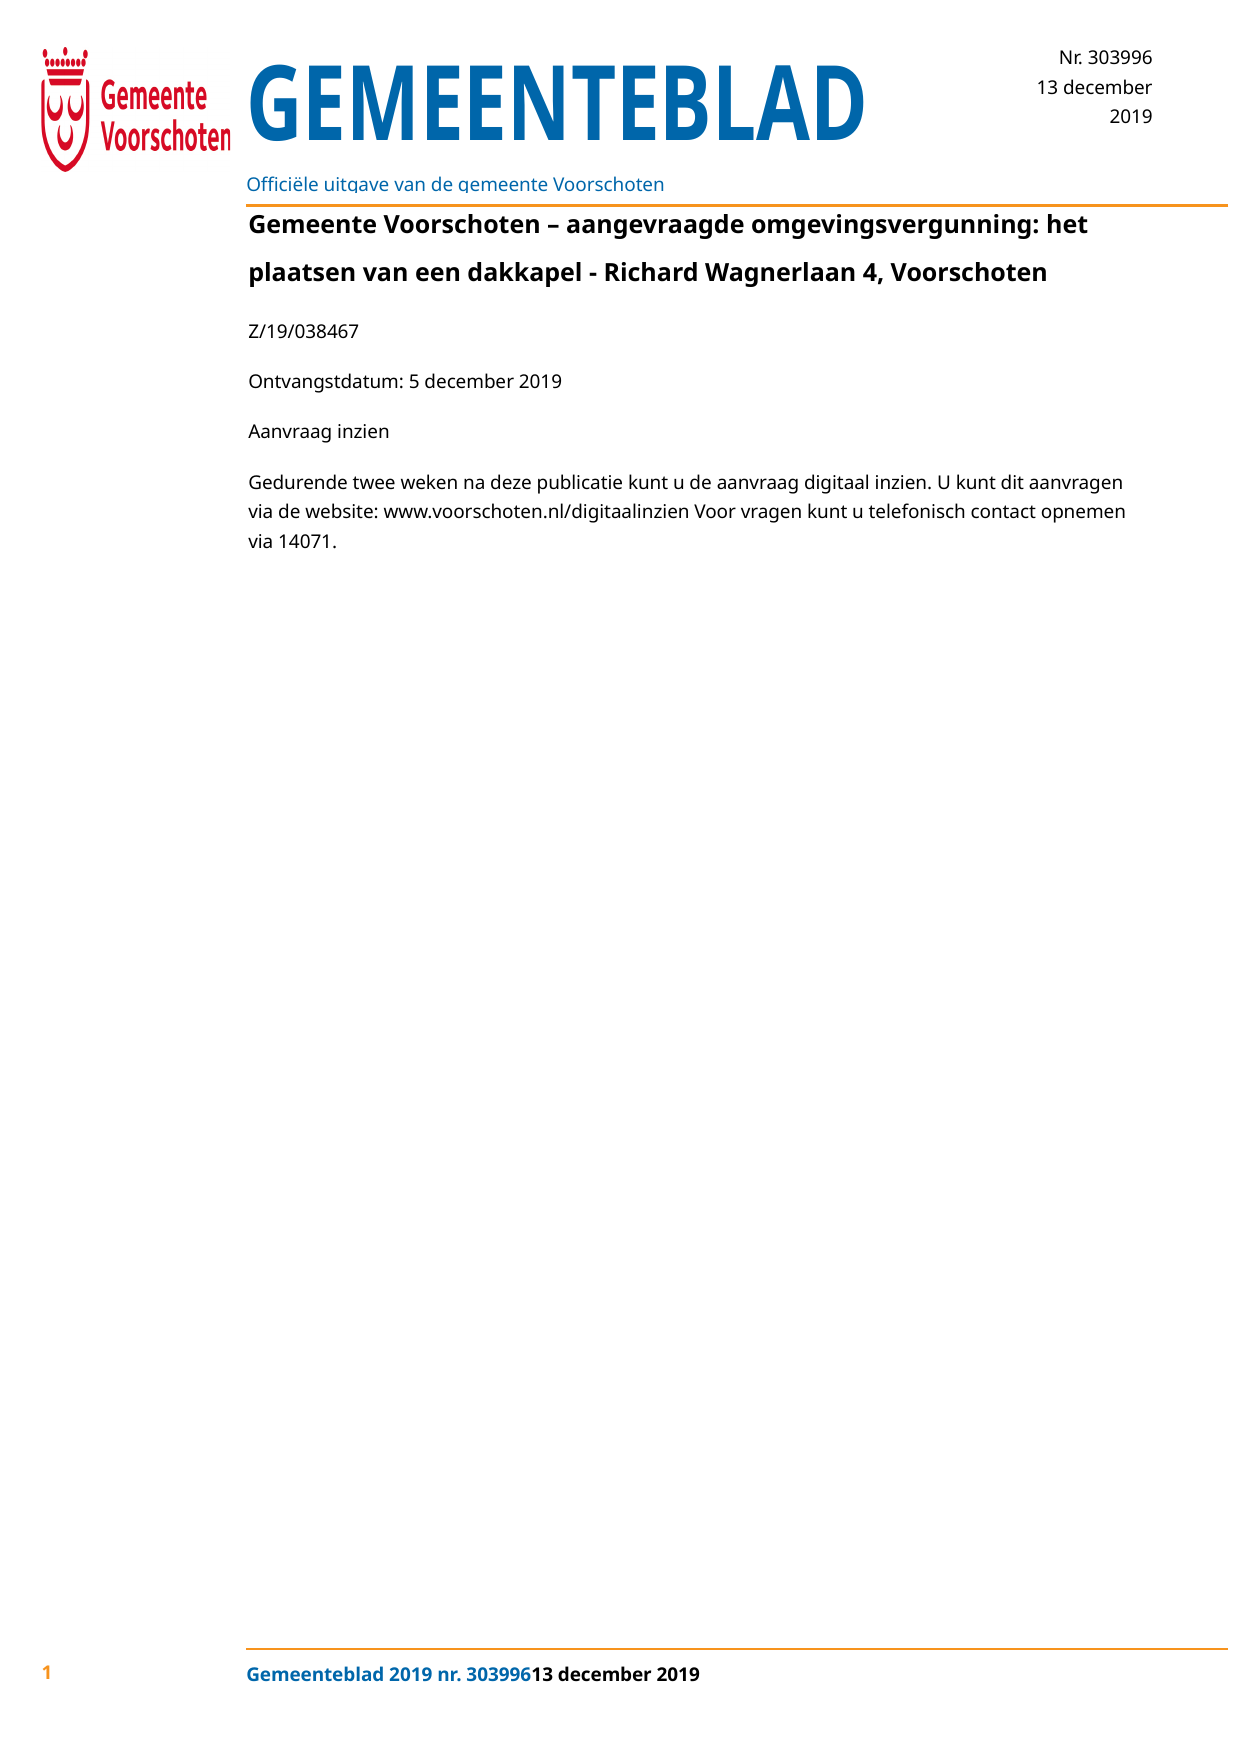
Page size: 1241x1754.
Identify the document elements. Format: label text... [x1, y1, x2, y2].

text Gedurende twee weken na deze publicatie kunt u de aanvraag digitaal inzien. U kunt dit aanvragen via de website: www.voorschoten.nl/digitaalinzien Voor vragen kunt u telefonisch contact opnemen via 14071. [248, 469, 1152, 554]
text Gemeente Voorschoten – aangevraagde omgevingsvergunning: het plaatsen van een dakkapel - Richard Wagnerlaan 4, Voorschoten [248, 207, 1152, 288]
text Ontvangstdatum: 5 december 2019 [248, 368, 1152, 394]
text Aanvraag inzien [248, 419, 1152, 444]
text Z/19/038467 [248, 318, 1152, 344]
picture [41, 47, 231, 172]
